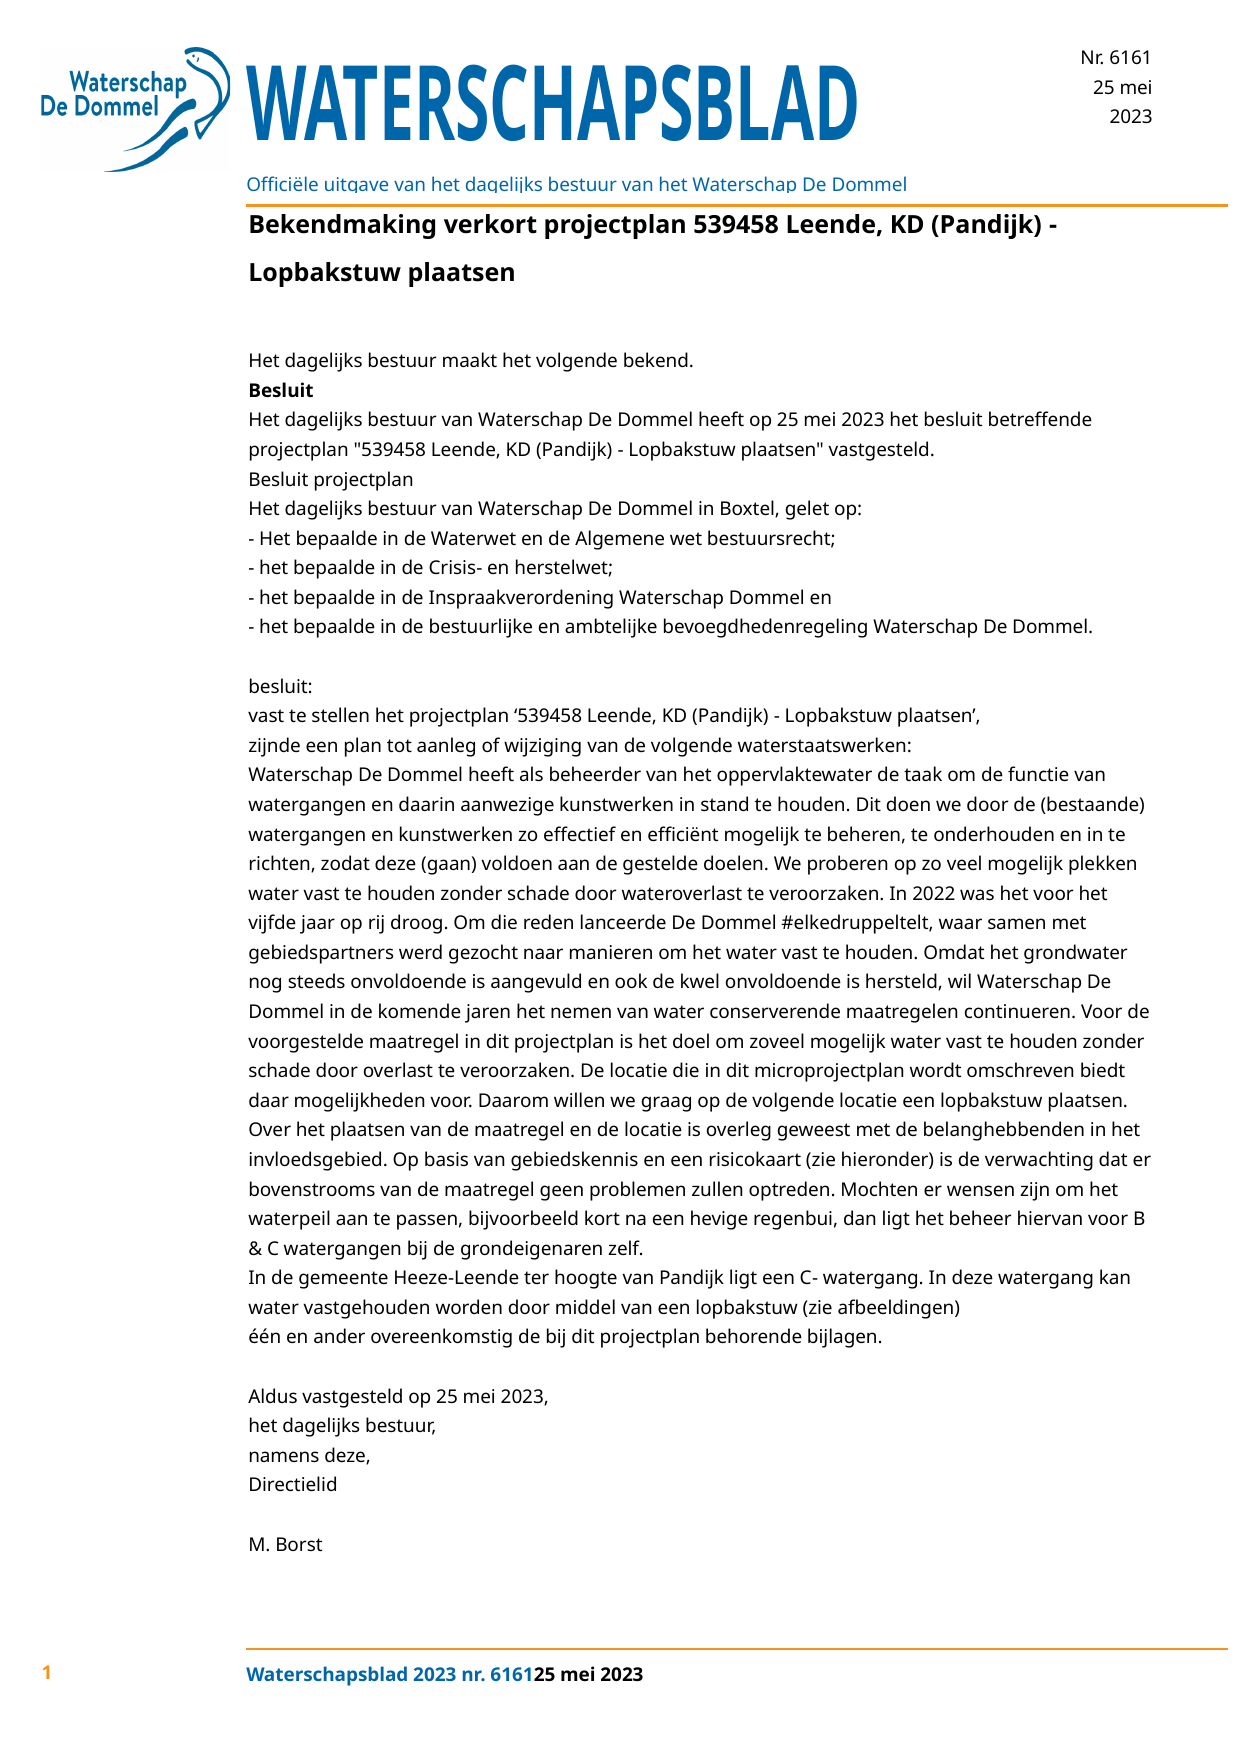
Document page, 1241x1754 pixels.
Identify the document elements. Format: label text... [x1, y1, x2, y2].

text ‑ het bepaalde in de Inspraakverordening Waterschap Dommel en [248, 584, 1152, 610]
text Het dagelijks bestuur maakt het volgende bekend. [248, 347, 1152, 373]
text vast te stellen het projectplan ‘539458 Leende, KD (Pandijk) ‑ Lopbakstuw plaatsen’, [248, 702, 1152, 728]
text ‑ het bepaalde in de Crisis‑ en herstelwet; [248, 554, 1152, 580]
text het dagelijks bestuur, [248, 1412, 1152, 1438]
picture [198, 118, 210, 131]
text Bekendmaking verkort projectplan 539458 Leende, KD (Pandijk) ‑ Lopbakstuw plaatsen [248, 207, 1152, 288]
text zijnde een plan tot aanleg of wijziging van de volgende waterstaatswerken: [248, 732, 1152, 758]
picture [41, 47, 231, 172]
text M. Borst [248, 1531, 1152, 1557]
text ‑ het bepaalde in de bestuurlijke en ambtelijke bevoegdhedenregeling Waterschap De Dommel. [248, 614, 1152, 639]
text Besluit [248, 377, 1152, 403]
text Waterschap De Dommel heeft als beheerder van het oppervlaktewater de taak om de functie van watergangen en daarin aanwezige kunstwerken in stand te houden. Dit doen we door de (bestaande) watergangen en kunstwerken zo effectief en efficiënt mogelijk te beheren, te onderhouden en in te richten, zodat deze (gaan) voldoen aan de gestelde doelen. We proberen op zo veel mogelijk plekken water vast te houden zonder schade door wateroverlast te veroorzaken. In 2022 was het voor het vijfde jaar op rij droog. Om die reden lanceerde De Dommel #elkedruppeltelt, waar samen met gebiedspartners werd gezocht naar manieren om het water vast te houden. Omdat het grondwater nog steeds onvoldoende is aangevuld en ook de kwel onvoldoende is hersteld, wil Waterschap De Dommel in de komende jaren het nemen van water conserverende maatregelen continueren. Voor de voorgestelde maatregel in dit projectplan is het doel om zoveel mogelijk water vast te houden zonder schade door overlast te veroorzaken. De locatie die in dit microprojectplan wordt omschreven biedt daar mogelijkheden voor. Daarom willen we graag op de volgende locatie een lopbakstuw plaatsen. Over het plaatsen van de maatregel en de locatie is overleg geweest met de belanghebbenden in het invloedsgebied. Op basis van gebiedskennis en een risicokaart (zie hieronder) is de verwachting dat er bovenstrooms van de maatregel geen problemen zullen optreden. Mochten er wensen zijn om het waterpeil aan te passen, bijvoorbeeld kort na een hevige regenbui, dan ligt het beheer hiervan voor B & C watergangen bij de grondeigenaren zelf. [248, 762, 1152, 1261]
text In de gemeente Heeze‑Leende ter hoogte van Pandijk ligt een C‑ watergang. In deze watergang kan water vastgehouden worden door middel van een lopbakstuw (zie afbeeldingen) [248, 1264, 1152, 1320]
text besluit: [248, 673, 1152, 699]
text Besluit projectplan [248, 466, 1152, 492]
text ‑ Het bepaalde in de Waterwet en de Algemene wet bestuursrecht; [248, 525, 1152, 551]
text Aldus vastgesteld op 25 mei 2023, [248, 1383, 1152, 1409]
text Directielid [248, 1472, 1152, 1497]
text Het dagelijks bestuur van Waterschap De Dommel heeft op 25 mei 2023 het besluit betreffende projectplan "539458 Leende, KD (Pandijk) ‑ Lopbakstuw plaatsen" vastgesteld. [248, 407, 1152, 462]
text één en ander overeenkomstig de bij dit projectplan behorende bijlagen. [248, 1324, 1152, 1349]
text Het dagelijks bestuur van Waterschap De Dommel in Boxtel, gelet op: [248, 495, 1152, 521]
picture [45, 99, 51, 111]
text namens deze, [248, 1442, 1152, 1468]
picture [204, 47, 231, 76]
